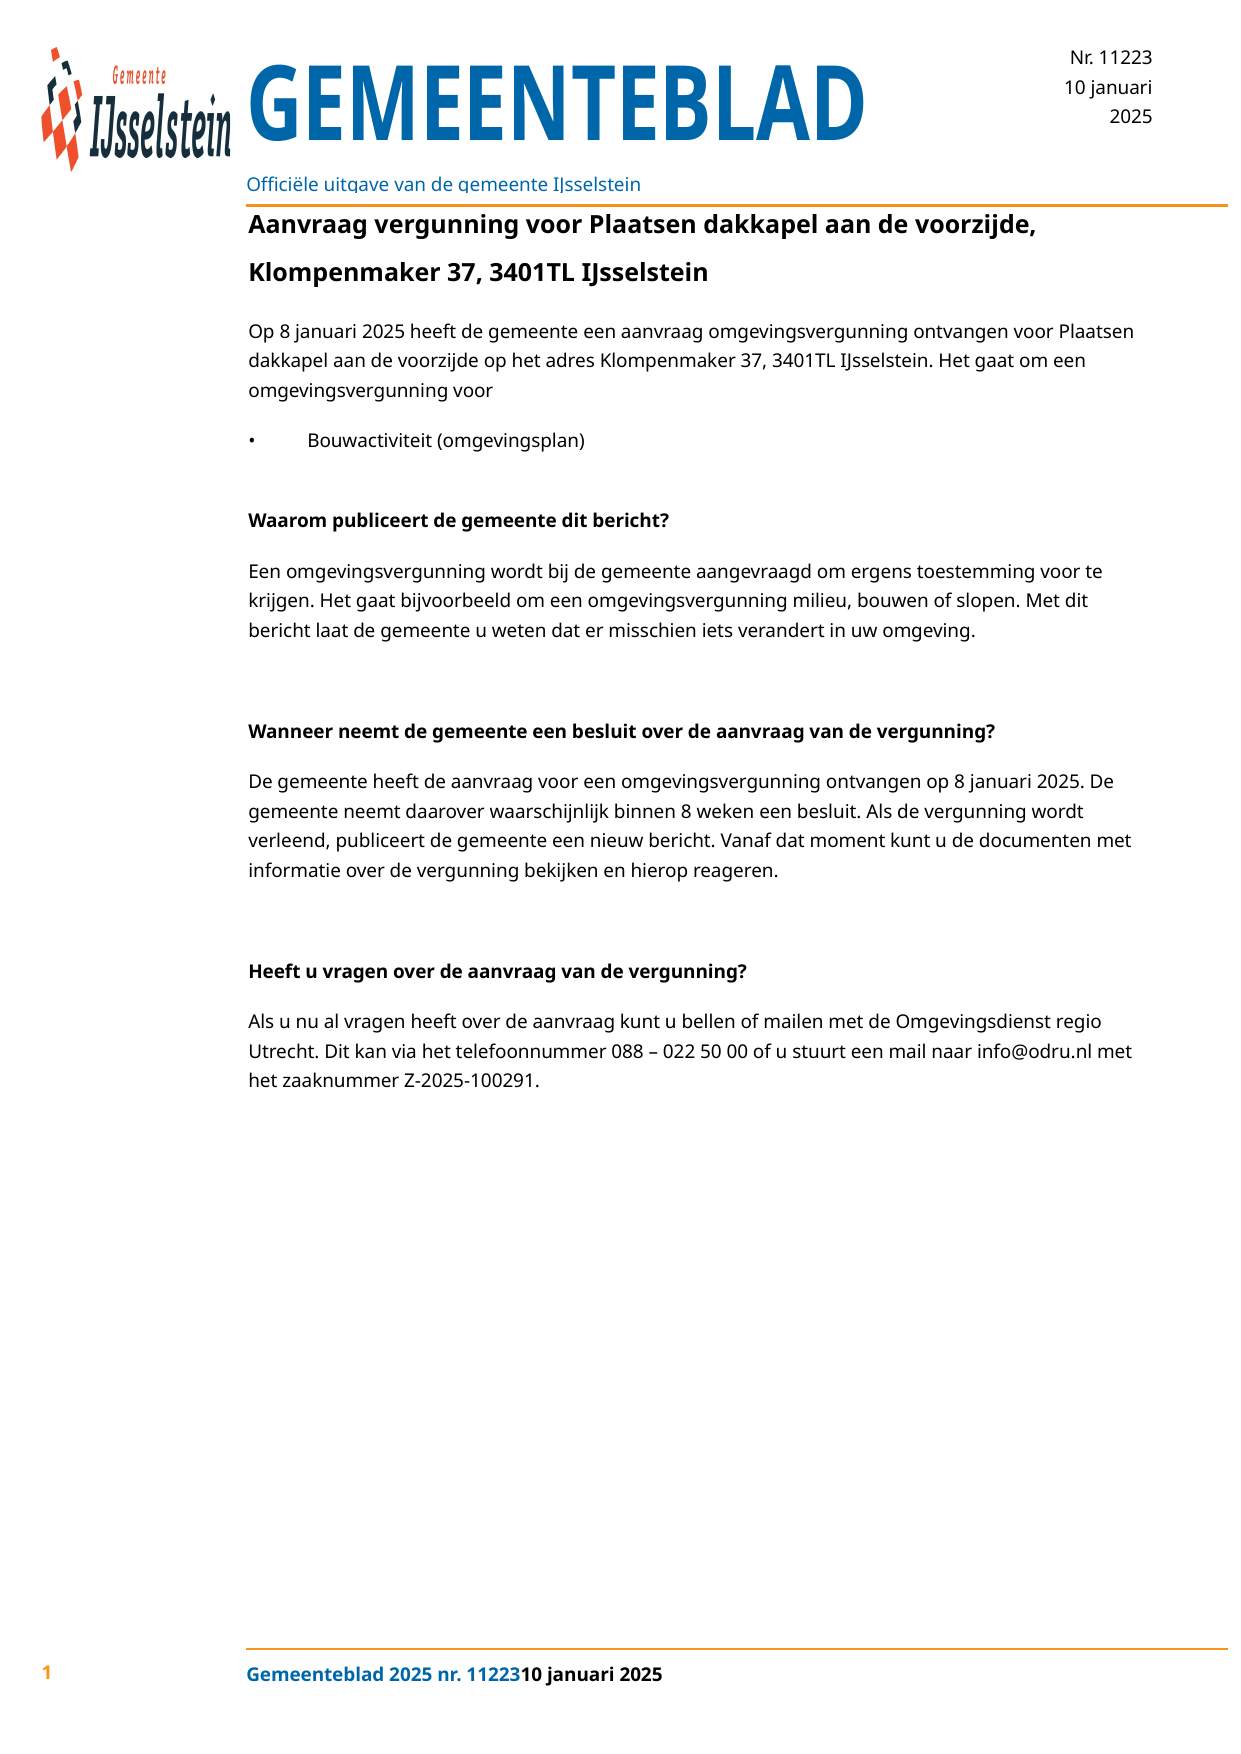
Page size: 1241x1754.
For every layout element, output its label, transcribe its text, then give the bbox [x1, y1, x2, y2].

text Op 8 januari 2025 heeft de gemeente een aanvraag omgevingsvergunning ontvangen voor Plaatsen dakkapel aan de voorzijde op het adres Klompenmaker 37, 3401TL IJsselstein. Het gaat om een omgevingsvergunning voor [248, 318, 1152, 403]
list Bouwactiviteit (omgevingsplan) [248, 427, 1152, 453]
text Heeft u vragen over de aanvraag van de vergunning? [248, 958, 1152, 984]
picture [41, 47, 231, 172]
text De gemeente heeft de aanvraag voor een omgevingsvergunning ontvangen op 8 januari 2025. De gemeente neemt daarover waarschijnlijk binnen 8 weken een besluit. Als de vergunning wordt verleend, publiceert de gemeente een nieuw bericht. Vanaf dat moment kunt u de documenten met informatie over de vergunning bekijken en hierop reageren. [248, 768, 1152, 883]
text Waarom publiceert de gemeente dit bericht? [248, 507, 1152, 533]
text Een omgevingsvergunning wordt bij de gemeente aangevraagd om ergens toestemming voor te krijgen. Het gaat bijvoorbeeld om een omgevingsvergunning milieu, bouwen of slopen. Met dit bericht laat de gemeente u weten dat er misschien iets verandert in uw omgeving. [248, 558, 1152, 643]
text Als u nu al vragen heeft over de aanvraag kunt u bellen of mailen met de Omgevingsdienst regio Utrecht. Dit kan via het telefoonnummer 088 – 022 50 00 of u stuurt een mail naar info@odru.nl met het zaaknummer Z-2025-100291. [248, 1008, 1152, 1093]
text Aanvraag vergunning voor Plaatsen dakkapel aan de voorzijde, Klompenmaker 37, 3401TL IJsselstein [248, 207, 1152, 288]
text Wanneer neemt de gemeente een besluit over de aanvraag van de vergunning? [248, 718, 1152, 744]
